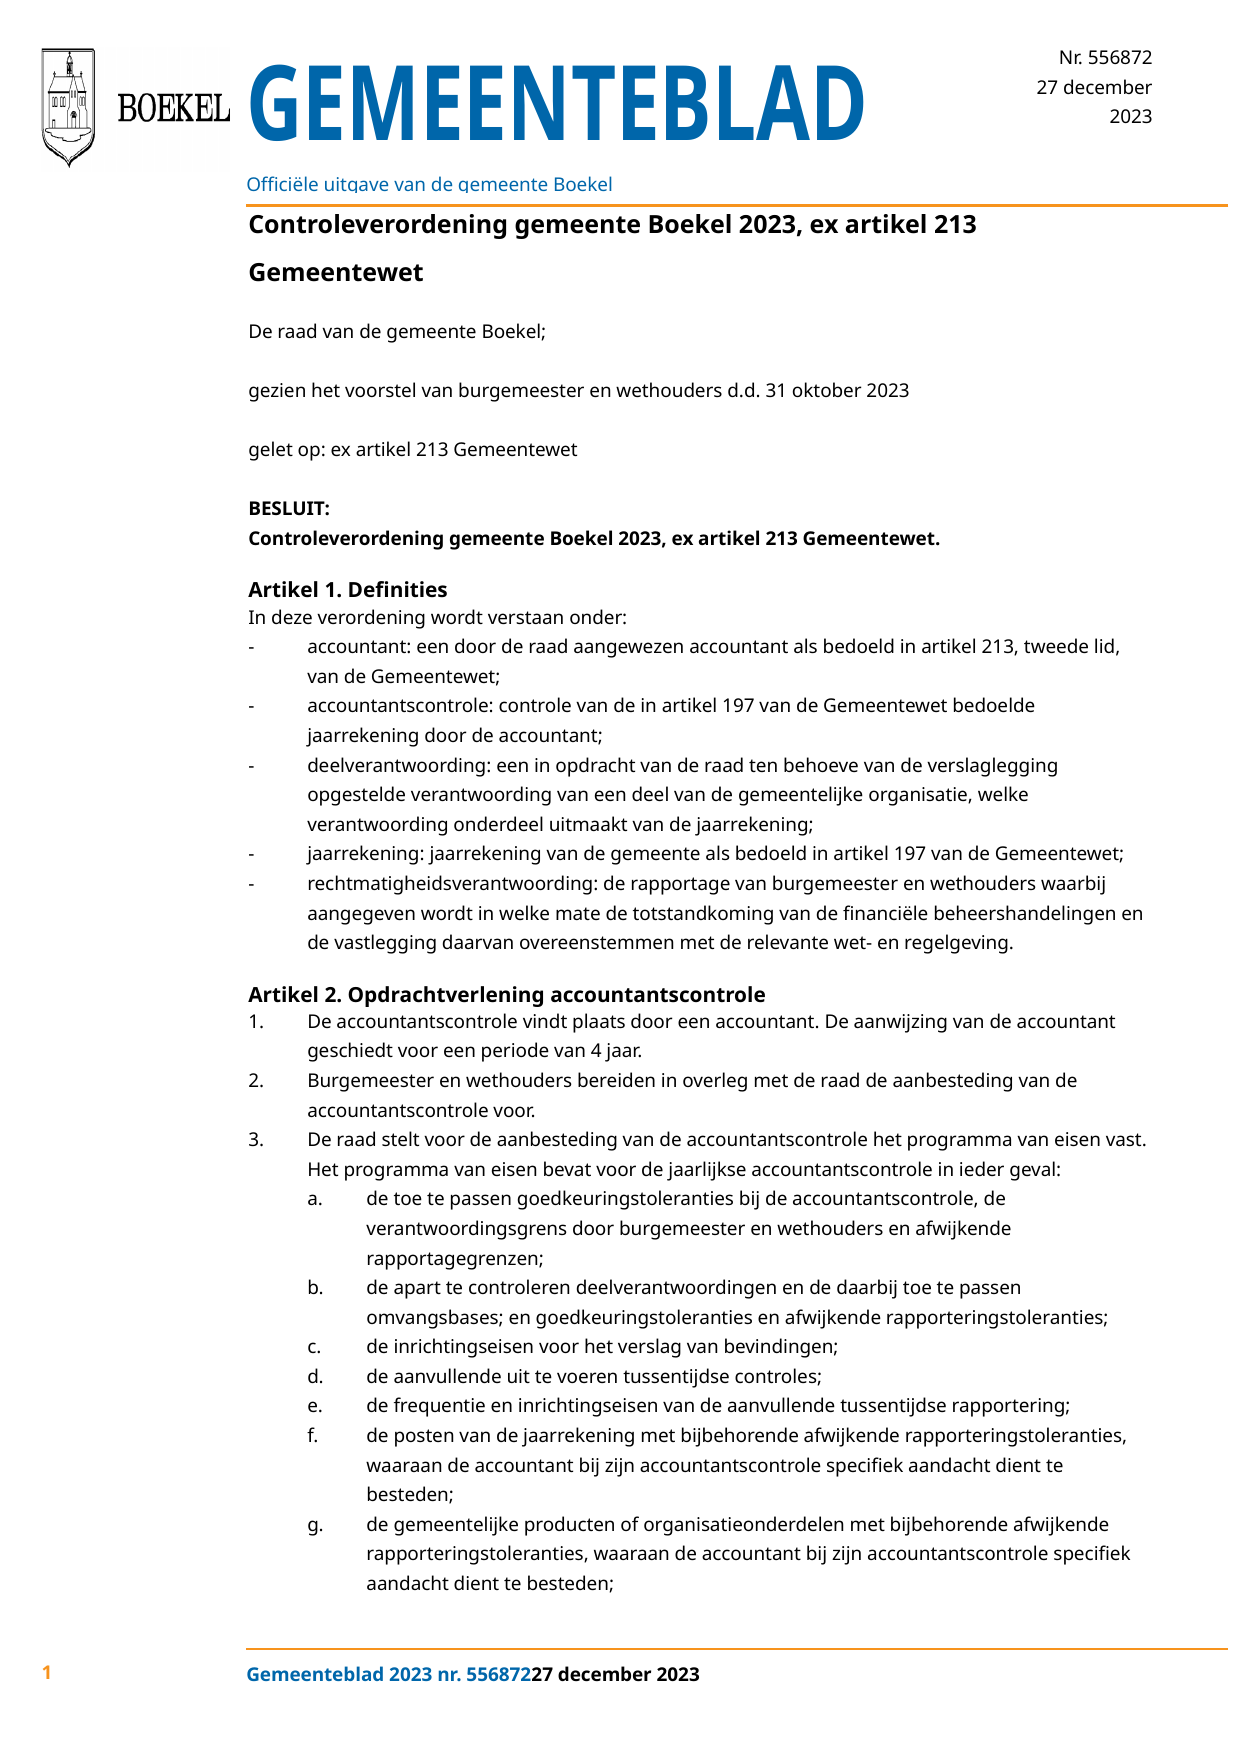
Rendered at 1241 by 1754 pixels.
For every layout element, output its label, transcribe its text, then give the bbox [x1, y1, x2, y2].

text Controleverordening gemeente Boekel 2023, ex artikel 213 Gemeentewet [248, 207, 1152, 288]
list de inrichtingseisen voor het verslag van bevindingen; [307, 1333, 1152, 1359]
list De raad stelt voor de aanbesteding van de accountantscontrole het programma van eisen vast. Het programma van eisen bevat voor de jaarlijkse accountantscontrole in ieder geval: [248, 1126, 1152, 1182]
list Burgemeester en wethouders bereiden in overleg met de raad de aanbesteding van de accountantscontrole voor. [248, 1067, 1152, 1123]
text gelet op: ex artikel 213 Gemeentewet [248, 436, 1152, 462]
list De accountantscontrole vindt plaats door een accountant. De aanwijzing van de accountant geschiedt voor een periode van 4 jaar. [248, 1008, 1152, 1063]
text Artikel 2. Opdrachtverlening accountantscontrole [248, 980, 1152, 1008]
text gezien het voorstel van burgemeester en wethouders d.d. 31 oktober 2023 [248, 377, 1152, 403]
list de toe te passen goedkeuringstoleranties bij de accountantscontrole, de verantwoordingsgrens door burgemeester en wethouders en afwijkende rapportagegrenzen; [307, 1186, 1152, 1271]
text Controleverordening gemeente Boekel 2023, ex artikel 213 Gemeentewet. [248, 525, 1152, 551]
list jaarrekening: jaarrekening van de gemeente als bedoeld in artikel 197 van de Gemeentewet; [248, 841, 1152, 866]
list de apart te controleren deelverantwoordingen en de daarbij toe te passen omvangsbases; en goedkeuringstoleranties en afwijkende rapporteringstoleranties; [307, 1274, 1152, 1330]
list de aanvullende uit te voeren tussentijdse controles; [307, 1363, 1152, 1389]
list de frequentie en inrichtingseisen van de aanvullende tussentijdse rapportering; [307, 1393, 1152, 1418]
text BESLUIT: [248, 495, 1152, 521]
text Artikel 1. Definities [248, 575, 1152, 604]
list accountant: een door de raad aangewezen accountant als bedoeld in artikel 213, tweede lid, van de Gemeentewet; [248, 633, 1152, 689]
list deelverantwoording: een in opdracht van de raad ten behoeve van de verslaglegging opgestelde verantwoording van een deel van de gemeentelijke organisatie, welke verantwoording onderdeel uitmaakt van de jaarrekening; [248, 752, 1152, 837]
list accountantscontrole: controle van de in artikel 197 van de Gemeentewet bedoelde jaarrekening door de accountant; [248, 693, 1152, 748]
picture [41, 47, 231, 172]
list de posten van de jaarrekening met bijbehorende afwijkende rapporteringstoleranties, waaraan de accountant bij zijn accountantscontrole specifiek aandacht dient te besteden; [307, 1422, 1152, 1507]
list rechtmatigheidsverantwoording: de rapportage van burgemeester en wethouders waarbij aangegeven wordt in welke mate de totstandkoming van de financiële beheershandelingen en de vastlegging daarvan overeenstemmen met de relevante wet- en regelgeving. [248, 870, 1152, 955]
text De raad van de gemeente Boekel; [248, 318, 1152, 344]
text In deze verordening wordt verstaan onder: [248, 604, 1152, 629]
list de gemeentelijke producten of organisatieonderdelen met bijbehorende afwijkende rapporteringstoleranties, waaraan de accountant bij zijn accountantscontrole specifiek aandacht dient te besteden; [307, 1511, 1152, 1596]
